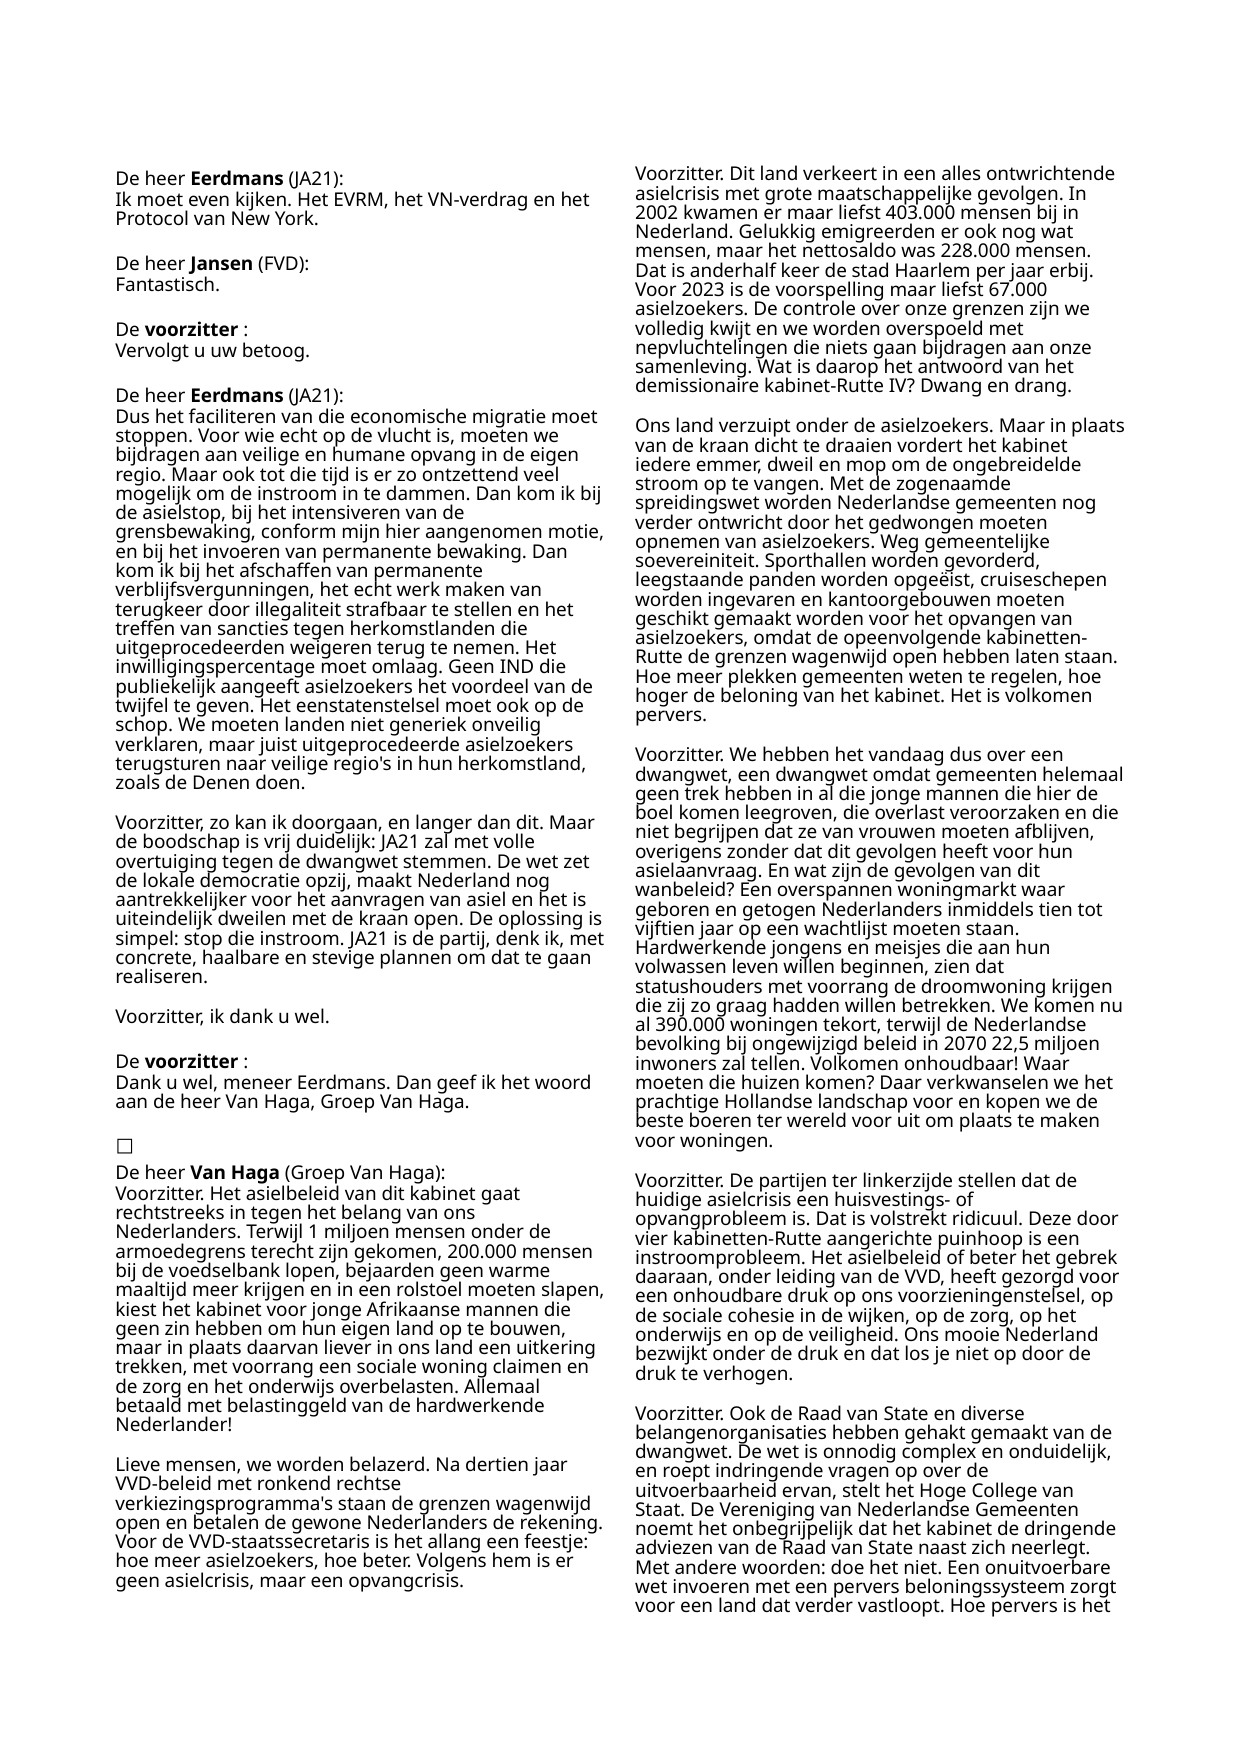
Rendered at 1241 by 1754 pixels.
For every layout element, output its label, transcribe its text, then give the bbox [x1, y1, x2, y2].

text Fantastisch. [115, 276, 605, 296]
text De heer Eerdmans (JA21): [115, 382, 605, 408]
text Voorzitter. Ook de Raad van State en diverse belangenorganisaties hebben gehakt gemaakt van de dwangwet. De wet is onnodig complex en onduidelijk, en roept indringende vragen op over de uitvoerbaarheid ervan, stelt het Hoge College van Staat. De Vereniging van Nederlandse Gemeenten noemt het onbegrijpelijk dat het kabinet de dringende adviezen van de Raad van State naast zich neerlegt. Met andere woorden: doe het niet. Een onuitvoerbare wet invoeren met een pervers beloningssysteem zorgt voor een land dat verder vastloopt. Hoe pervers is het [635, 1404, 1125, 1616]
text De voorzitter : [115, 316, 605, 342]
text Lieve mensen, we worden belazerd. Na dertien jaar VVD-beleid met ronkend rechtse verkiezingsprogramma's staan de grenzen wagenwijd open en betalen de gewone Nederlanders de rekening. Voor de VVD-staatssecretaris is het allang een feestje: hoe meer asielzoekers, hoe beter. Volgens hem is er geen asielcrisis, maar een opvangcrisis. [115, 1456, 605, 1591]
text Voorzitter, zo kan ik doorgaan, en langer dan dit. Maar de boodschap is vrij duidelijk: JA21 zal met volle overtuiging tegen de dwangwet stemmen. De wet zet de lokale democratie opzij, maakt Nederland nog aantrekkelijker voor het aanvragen van asiel en het is uiteindelijk dweilen met de kraan open. De oplossing is simpel: stop die instroom. JA21 is de partij, denk ik, met concrete, haalbare en stevige plannen om dat te gaan realiseren. [115, 814, 605, 987]
text Voorzitter, ik dank u wel. [115, 1008, 605, 1027]
text Voorzitter. Dit land verkeert in een alles ontwrichtende asielcrisis met grote maatschappelijke gevolgen. In 2002 kwamen er maar liefst 403.000 mensen bij in Nederland. Gelukkig emigreerden er ook nog wat mensen, maar het nettosaldo was 228.000 mensen. Dat is anderhalf keer de stad Haarlem per jaar erbij. Voor 2023 is de voorspelling maar liefst 67.000 asielzoekers. De controle over onze grenzen zijn we volledig kwijt en we worden overspoeld met nepvluchtelingen die niets gaan bijdragen aan onze samenleving. Wat is daarop het antwoord van het demissionaire kabinet-Rutte IV? Dwang en drang. [635, 165, 1125, 397]
text Voorzitter. We hebben het vandaag dus over een dwangwet, een dwangwet omdat gemeenten helemaal geen trek hebben in al die jonge mannen die hier de boel komen leegroven, die overlast veroorzaken en die niet begrijpen dat ze van vrouwen moeten afblijven, overigens zonder dat dit gevolgen heeft voor hun asielaanvraag. En wat zijn de gevolgen van dit wanbeleid? Een overspannen woningmarkt waar geboren en getogen Nederlanders inmiddels tien tot vijftien jaar op een wachtlijst moeten staan. Hardwerkende jongens en meisjes die aan hun volwassen leven willen beginnen, zien dat statushouders met voorrang de droomwoning krijgen die zij zo graag hadden willen betrekken. We komen nu al 390.000 woningen tekort, terwijl de Nederlandse bevolking bij ongewijzigd beleid in 2070 22,5 miljoen inwoners zal tellen. Volkomen onhoudbaar! Waar moeten die huizen komen? Daar verkwanselen we het prachtige Hollandse landschap voor en kopen we de beste boeren ter wereld voor uit om plaats te maken voor woningen. [635, 746, 1125, 1151]
text Ik moet even kijken. Het EVRM, het VN-verdrag en het Protocol van New York. [115, 191, 605, 230]
text De heer Jansen (FVD): [115, 251, 605, 276]
text Vervolgt u uw betoog. [115, 342, 605, 361]
text Ons land verzuipt onder de asielzoekers. Maar in plaats van de kraan dicht te draaien vordert het kabinet iedere emmer, dweil en mop om de ongebreidelde stroom op te vangen. Met de zogenaamde spreidingswet worden Nederlandse gemeenten nog verder ontwricht door het gedwongen moeten opnemen van asielzoekers. Weg gemeentelijke soevereiniteit. Sporthallen worden gevorderd, leegstaande panden worden opgeëist, cruiseschepen worden ingevaren en kantoorgebouwen moeten geschikt gemaakt worden voor het opvangen van asielzoekers, omdat de opeenvolgende kabinetten-Rutte de grenzen wagenwijd open hebben laten staan. Hoe meer plekken gemeenten weten te regelen, hoe hoger de beloning van het kabinet. Het is volkomen pervers. [635, 417, 1125, 726]
text Voorzitter. De partijen ter linkerzijde stellen dat de huidige asielcrisis een huisvestings- of opvangprobleem is. Dat is volstrekt ridicuul. Deze door vier kabinetten-Rutte aangerichte puinhoop is een instroomprobleem. Het asielbeleid of beter het gebrek daaraan, onder leiding van de VVD, heeft gezorgd voor een onhoudbare druk op ons voorzieningenstelsel, op de sociale cohesie in de wijken, op de zorg, op het onderwijs en op de veiligheid. Ons mooie Nederland bezwijkt onder de druk en dat los je niet op door de druk te verhogen. [635, 1172, 1125, 1384]
text De voorzitter : [115, 1048, 605, 1074]
text De heer Eerdmans (JA21): [115, 165, 605, 191]
text Dank u wel, meneer Eerdmans. Dan geef ik het woord aan de heer Van Haga, Groep Van Haga. [115, 1074, 605, 1113]
text De heer Van Haga (Groep Van Haga): [115, 1159, 605, 1185]
text Dus het faciliteren van die economische migratie moet stoppen. Voor wie echt op de vlucht is, moeten we bijdragen aan veilige en humane opvang in de eigen regio. Maar ook tot die tijd is er zo ontzettend veel mogelijk om de instroom in te dammen. Dan kom ik bij de asielstop, bij het intensiveren van de grensbewaking, conform mijn hier aangenomen motie, en bij het invoeren van permanente bewaking. Dan kom ik bij het afschaffen van permanente verblijfsvergunningen, het echt werk maken van terugkeer door illegaliteit strafbaar te stellen en het treffen van sancties tegen herkomstlanden die uitgeprocedeerden weigeren terug te nemen. Het inwilligingspercentage moet omlaag. Geen IND die publiekelijk aangeeft asielzoekers het voordeel van de twijfel te geven. Het eenstatenstelsel moet ook op de schop. We moeten landen niet generiek onveilig verklaren, maar juist uitgeprocedeerde asielzoekers terugsturen naar veilige regio's in hun herkomstland, zoals de Denen doen. [115, 408, 605, 793]
text ⬜ [115, 1133, 605, 1159]
text Voorzitter. Het asielbeleid van dit kabinet gaat rechtstreeks in tegen het belang van ons Nederlanders. Terwijl 1 miljoen mensen onder de armoedegrens terecht zijn gekomen, 200.000 mensen bij de voedselbank lopen, bejaarden geen warme maaltijd meer krijgen en in een rolstoel moeten slapen, kiest het kabinet voor jonge Afrikaanse mannen die geen zin hebben om hun eigen land op te bouwen, maar in plaats daarvan liever in ons land een uitkering trekken, met voorrang een sociale woning claimen en de zorg en het onderwijs overbelasten. Allemaal betaald met belastinggeld van de hardwerkende Nederlander! [115, 1185, 605, 1435]
